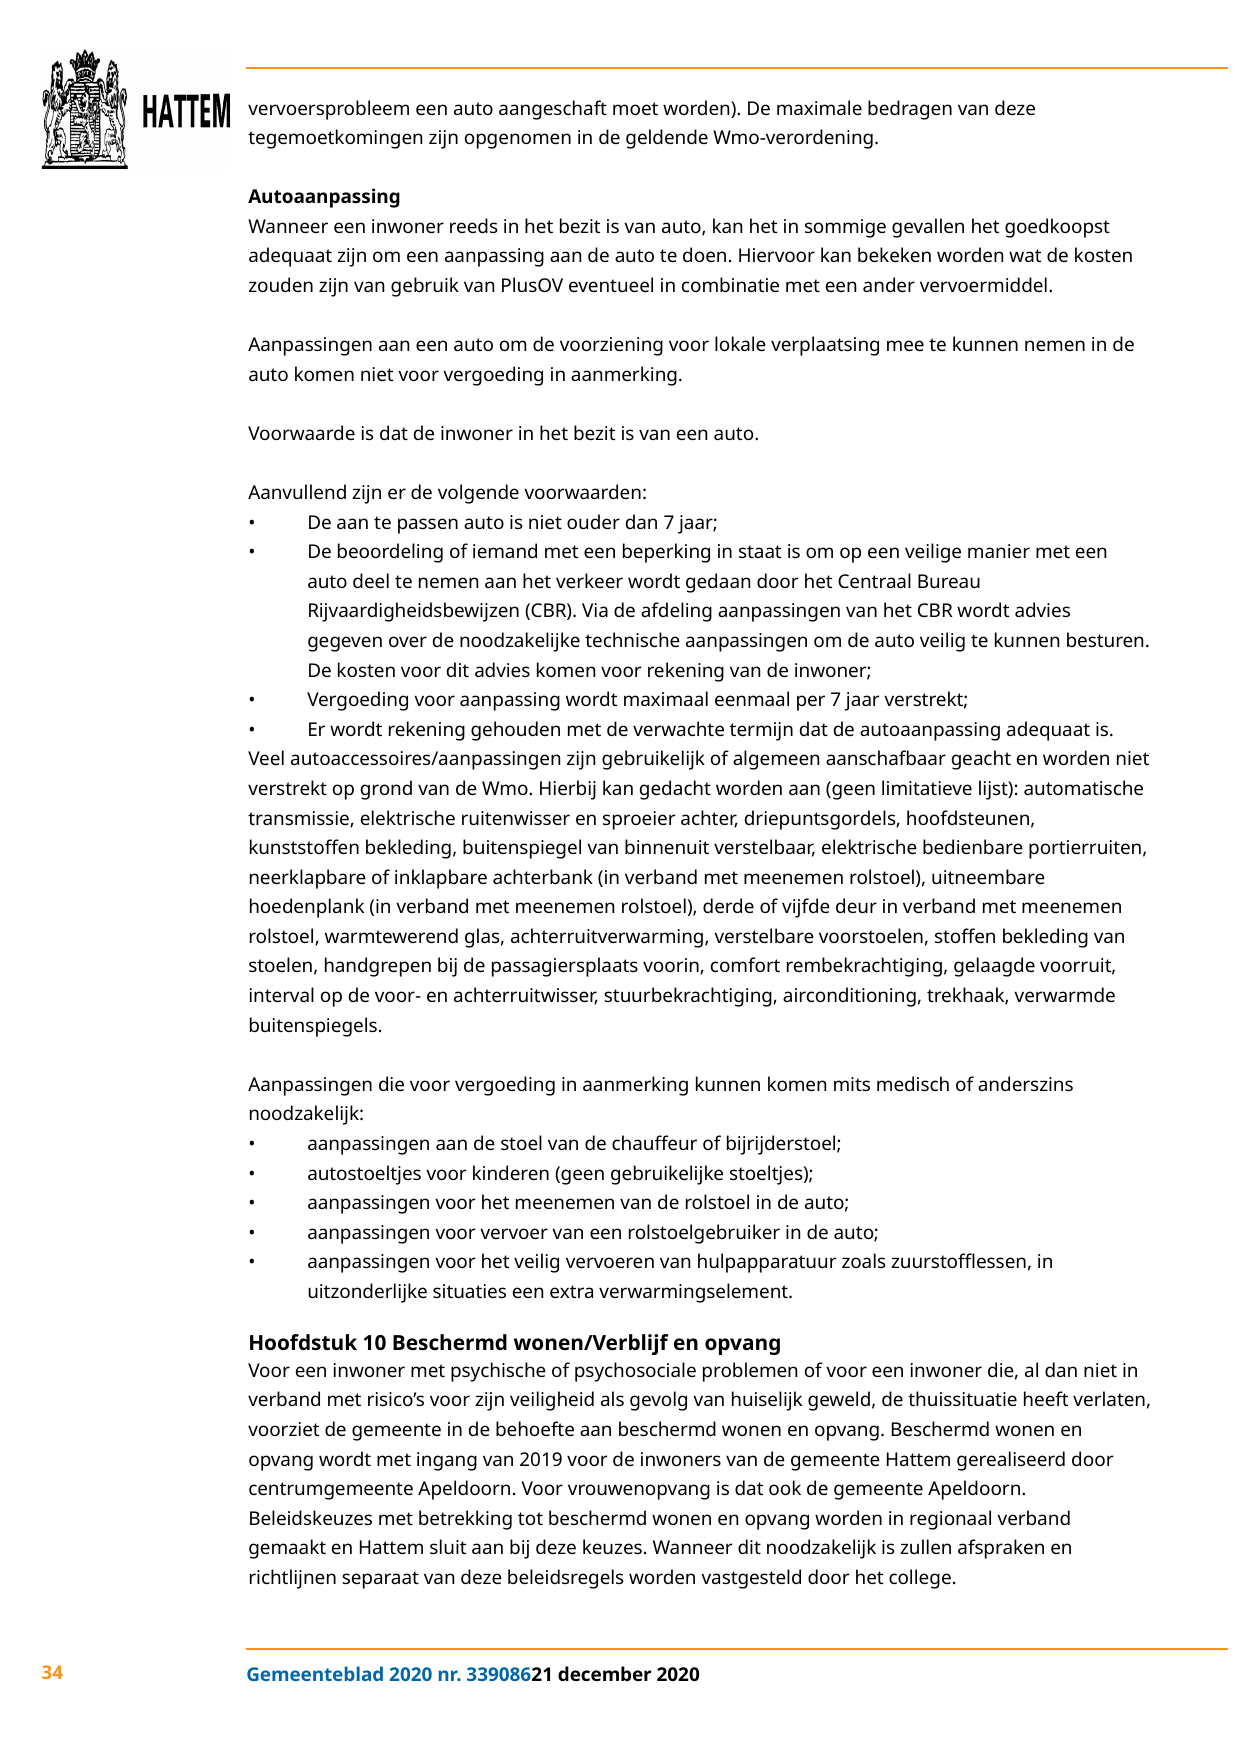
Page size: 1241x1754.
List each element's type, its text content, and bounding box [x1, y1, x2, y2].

list aanpassingen aan de stoel van de chauffeur of bijrijderstoel; [248, 1130, 1152, 1156]
list aanpassingen voor vervoer van een rolstoelgebruiker in de auto; [248, 1219, 1152, 1245]
text Autoaanpassing [248, 183, 1152, 209]
list Vergoeding voor aanpassing wordt maximaal eenmaal per 7 jaar verstrekt; [248, 686, 1152, 712]
text vervoersprobleem een auto aangeschaft moet worden). De maximale bedragen van deze tegemoetkomingen zijn opgenomen in de geldende Wmo-verordening. [248, 95, 1152, 150]
text Voor een inwoner met psychische of psychosociale problemen of voor een inwoner die, al dan niet in verband met risico’s voor zijn veiligheid als gevolg van huiselijk geweld, de thuissituatie heeft verlaten, voorziet de gemeente in de behoefte aan beschermd wonen en opvang. Beschermd wonen en opvang wordt met ingang van 2019 voor de inwoners van de gemeente Hattem gerealiseerd door centrumgemeente Apeldoorn. Voor vrouwenopvang is dat ook de gemeente Apeldoorn. Beleidskeuzes met betrekking tot beschermd wonen en opvang worden in regionaal verband gemaakt en Hattem sluit aan bij deze keuzes. Wanneer dit noodzakelijk is zullen afspraken en richtlijnen separaat van deze beleidsregels worden vastgesteld door het college. [248, 1357, 1152, 1590]
text Aanvullend zijn er de volgende voorwaarden: [248, 479, 1152, 505]
text Voorwaarde is dat de inwoner in het bezit is van een auto. [248, 420, 1152, 446]
text Hoofdstuk 10 Beschermd wonen/Verblijf en opvang [248, 1328, 1152, 1357]
list autostoeltjes voor kinderen (geen gebruikelijke stoeltjes); [248, 1160, 1152, 1186]
list De aan te passen auto is niet ouder dan 7 jaar; [248, 509, 1152, 535]
list aanpassingen voor het meenemen van de rolstoel in de auto; [248, 1189, 1152, 1215]
list De beoordeling of iemand met een beperking in staat is om op een veilige manier met een auto deel te nemen aan het verkeer wordt gedaan door het Centraal Bureau Rijvaardigheidsbewijzen (CBR). Via de afdeling aanpassingen van het CBR wordt advies gegeven over de noodzakelijke technische aanpassingen om de auto veilig te kunnen besturen. De kosten voor dit advies komen voor rekening van de inwoner; [248, 538, 1152, 683]
picture [41, 47, 231, 172]
text Aanpassingen aan een auto om de voorziening voor lokale verplaatsing mee te kunnen nemen in de auto komen niet voor vergoeding in aanmerking. [248, 331, 1152, 387]
list aanpassingen voor het veilig vervoeren van hulpapparatuur zoals zuurstofflessen, in uitzonderlijke situaties een extra verwarmingselement. [248, 1248, 1152, 1304]
text Wanneer een inwoner reeds in het bezit is van auto, kan het in sommige gevallen het goedkoopst adequaat zijn om een aanpassing aan de auto te doen. Hiervoor kan bekeken worden wat de kosten zouden zijn van gebruik van PlusOV eventueel in combinatie met een ander vervoermiddel. [248, 213, 1152, 298]
text Aanpassingen die voor vergoeding in aanmerking kunnen komen mits medisch of anderszins noodzakelijk: [248, 1071, 1152, 1126]
list Er wordt rekening gehouden met de verwachte termijn dat de autoaanpassing adequaat is. [248, 716, 1152, 742]
text Veel autoaccessoires/aanpassingen zijn gebruikelijk of algemeen aanschafbaar geacht en worden niet verstrekt op grond van de Wmo. Hierbij kan gedacht worden aan (geen limitatieve lijst): automatische transmissie, elektrische ruitenwisser en sproeier achter, driepuntsgordels, hoofdsteunen, kunststoffen bekleding, buitenspiegel van binnenuit verstelbaar, elektrische bedienbare portierruiten, neerklapbare of inklapbare achterbank (in verband met meenemen rolstoel), uitneembare hoedenplank (in verband met meenemen rolstoel), derde of vijfde deur in verband met meenemen rolstoel, warmtewerend glas, achterruitverwarming, verstelbare voorstoelen, stoffen bekleding van stoelen, handgrepen bij de passagiersplaats voorin, comfort rembekrachtiging, gelaagde voorruit, interval op de voor- en achterruitwisser, stuurbekrachtiging, airconditioning, trekhaak, verwarmde buitenspiegels. [248, 746, 1152, 1038]
